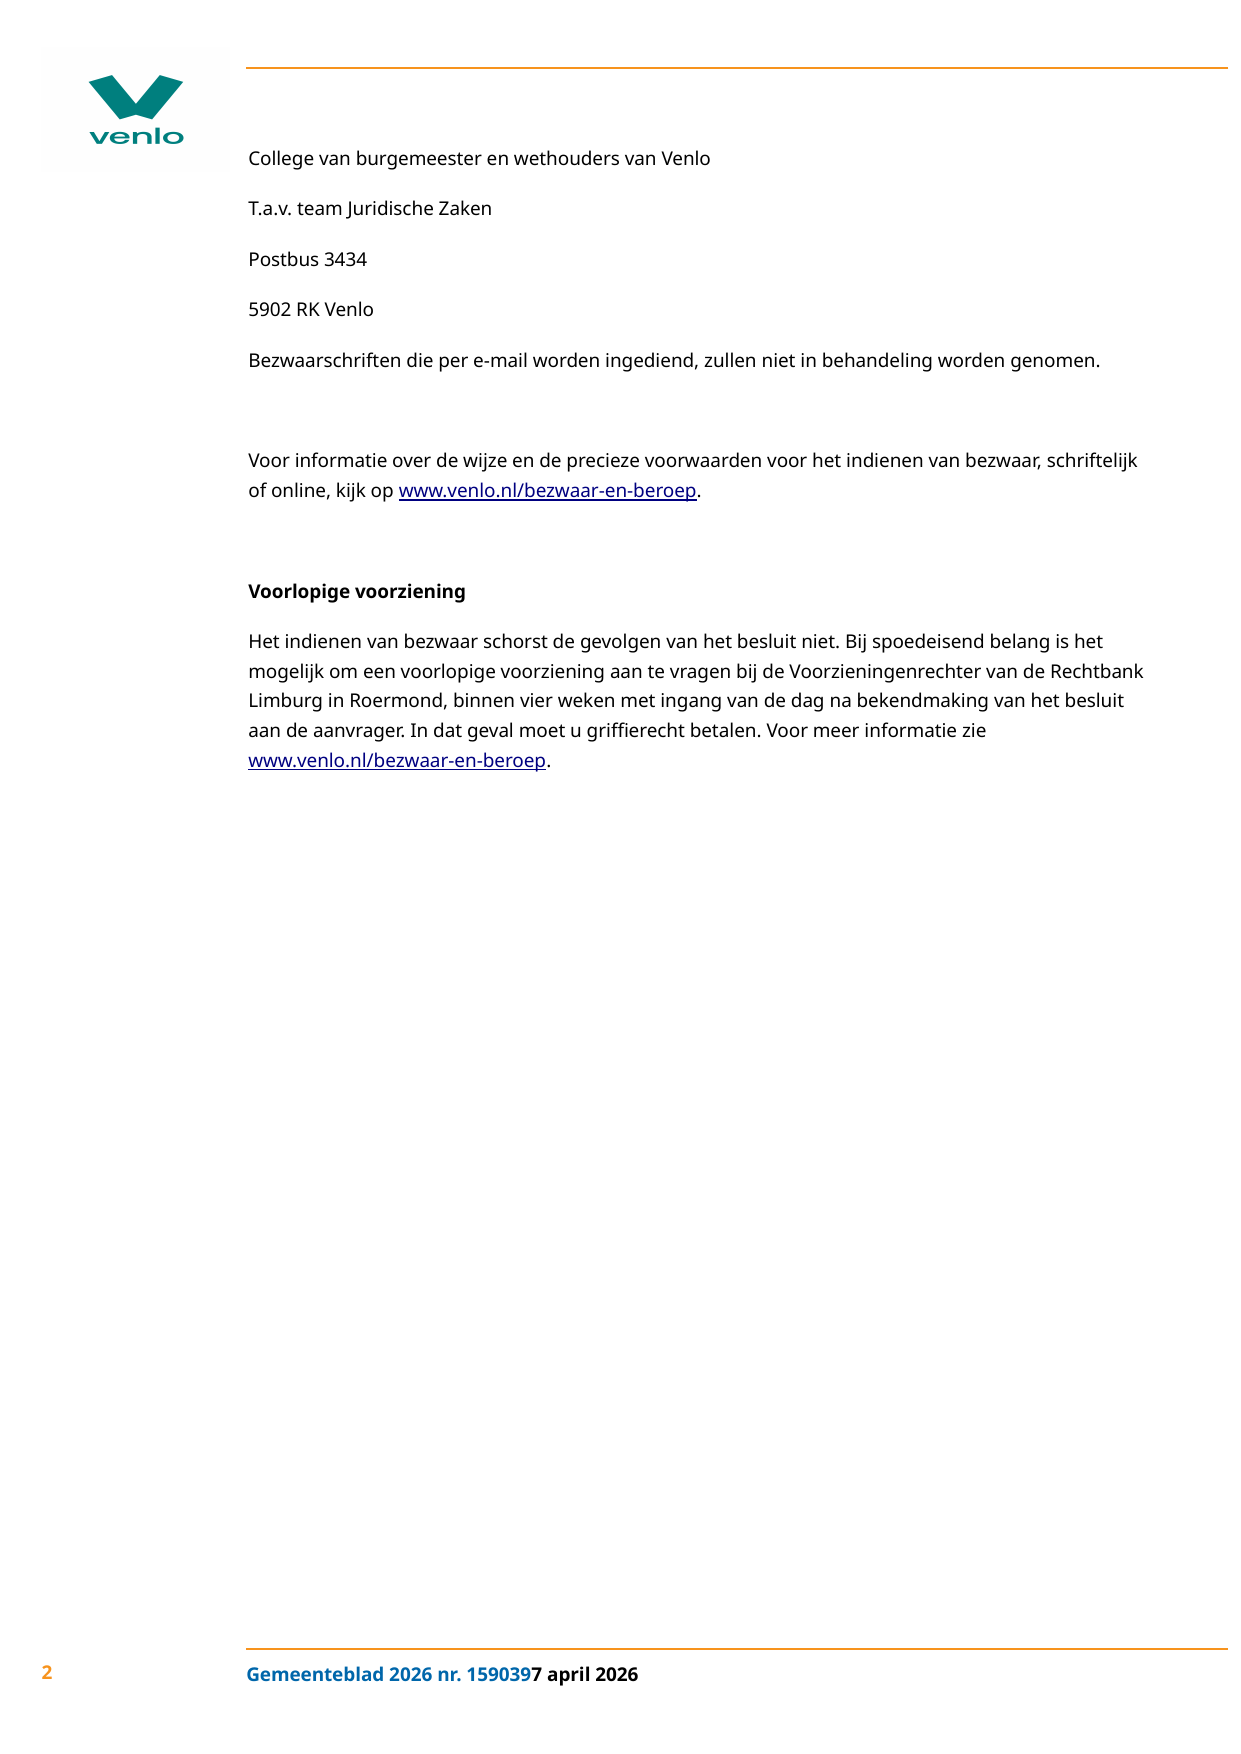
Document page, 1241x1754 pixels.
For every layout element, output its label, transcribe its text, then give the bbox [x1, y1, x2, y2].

picture [41, 47, 231, 172]
text Voor informatie over de wijze en de precieze voorwaarden voor het indienen van bezwaar, schriftelijk of online, kijk op www.venlo.nl/bezwaar-en-beroep. [248, 448, 1152, 503]
text Bezwaarschriften die per e-mail worden ingediend, zullen niet in behandeling worden genomen. [248, 347, 1152, 373]
text College van burgemeester en wethouders van Venlo [248, 145, 1152, 171]
text Het indienen van bezwaar schorst de gevolgen van het besluit niet. Bij spoedeisend belang is het mogelijk om een voorlopige voorziening aan te vragen bij de Voorzieningenrechter van de Rechtbank Limburg in Roermond, binnen vier weken met ingang van de dag na bekendmaking van het besluit aan de aanvrager. In dat geval moet u griffierecht betalen. Voor meer informatie zie www.venlo.nl/bezwaar-en-beroep. [248, 628, 1152, 773]
text T.a.v. team Juridische Zaken [248, 196, 1152, 221]
text 5902 RK Venlo [248, 296, 1152, 322]
text Voorlopige voorziening [248, 578, 1152, 604]
text Postbus 3434 [248, 246, 1152, 272]
